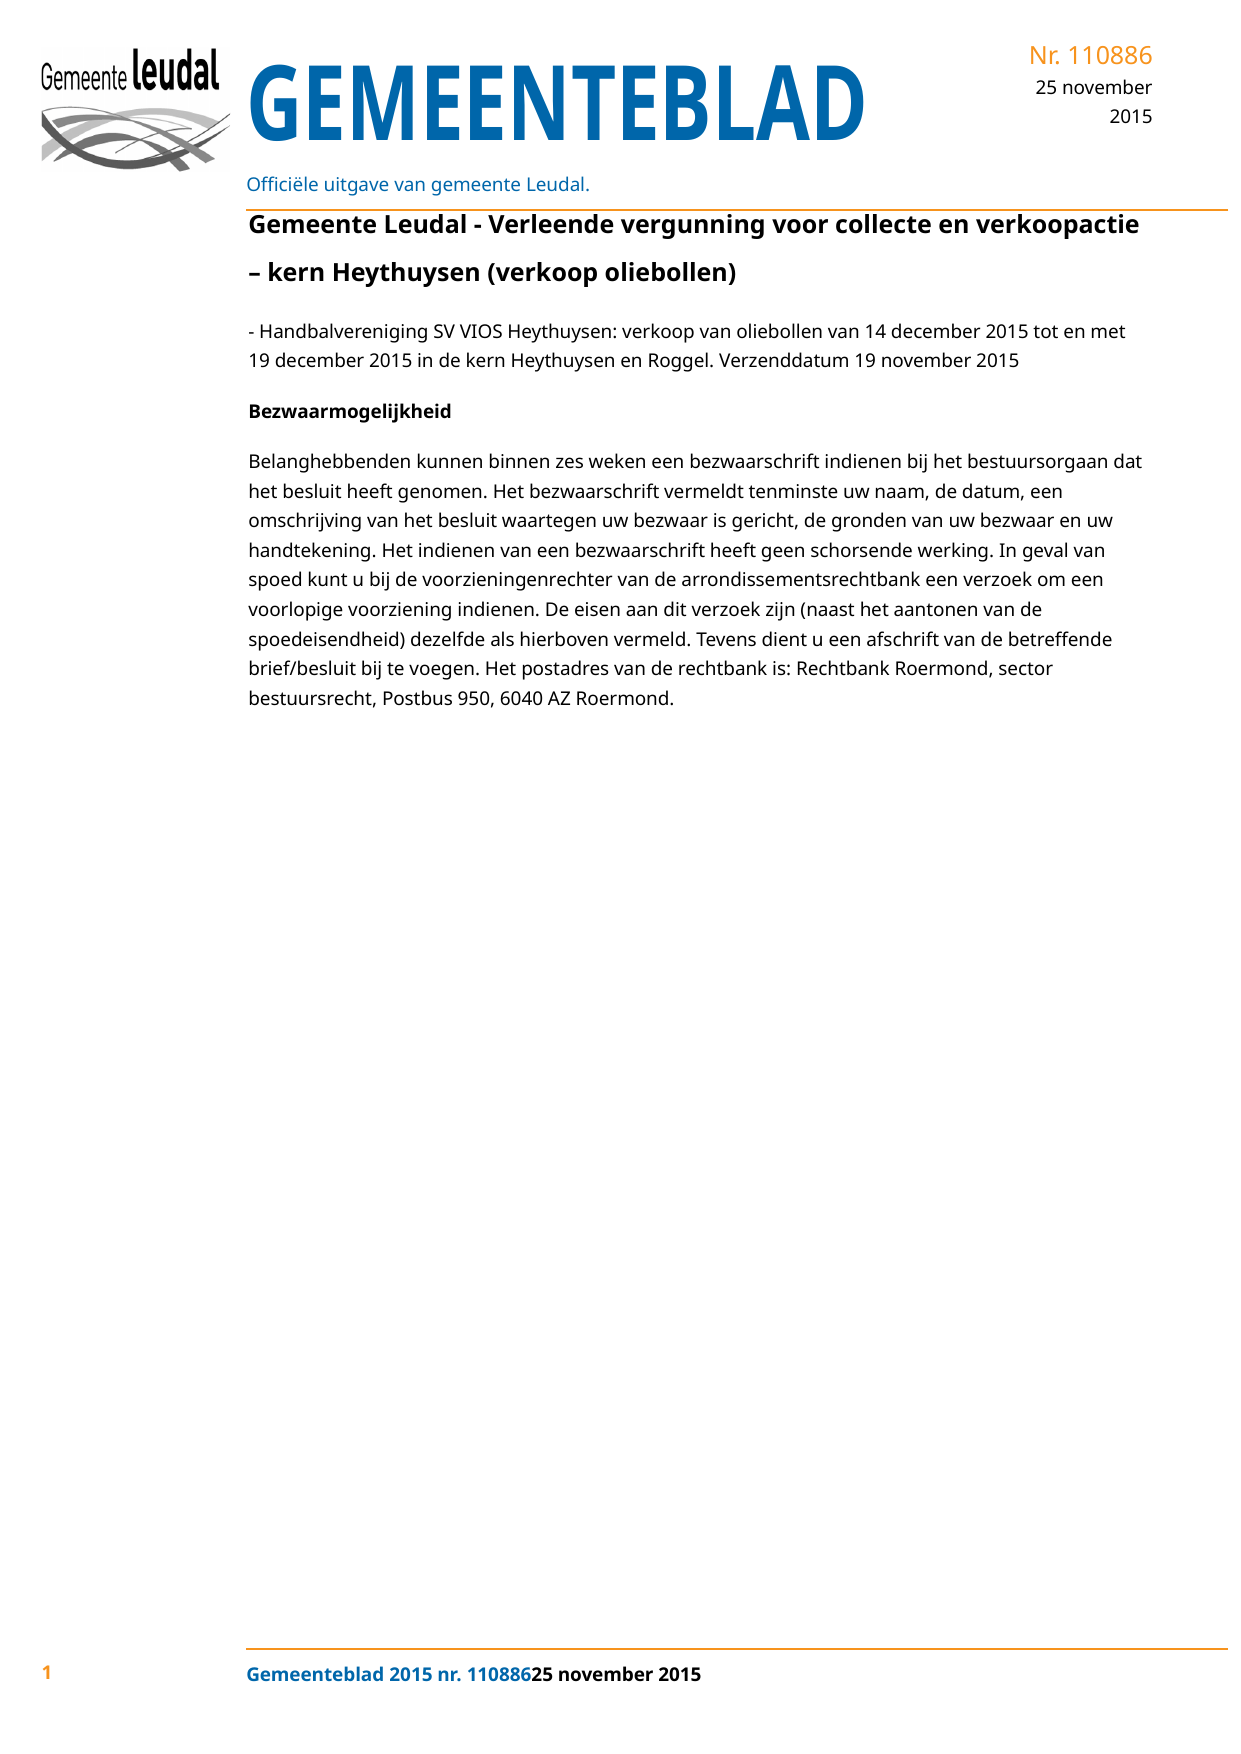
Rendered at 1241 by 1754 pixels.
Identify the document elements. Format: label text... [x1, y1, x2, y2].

text Belanghebbenden kunnen binnen zes weken een bezwaarschrift indienen bij het bestuursorgaan dat het besluit heeft genomen. Het bezwaarschrift vermeldt tenminste uw naam, de datum, een omschrijving van het besluit waartegen uw bezwaar is gericht, de gronden van uw bezwaar en uw handtekening. Het indienen van een bezwaarschrift heeft geen schorsende werking. In geval van spoed kunt u bij de voorzieningenrechter van de arrondissementsrechtbank een verzoek om een voorlopige voorziening indienen. De eisen aan dit verzoek zijn (naast het aantonen van de spoedeisendheid) dezelfde als hierboven vermeld. Tevens dient u een afschrift van de betreffende brief/besluit bij te voegen. Het postadres van de rechtbank is: Rechtbank Roermond, sector bestuursrecht, Postbus 950, 6040 AZ Roermond. [248, 448, 1152, 711]
picture [41, 47, 231, 172]
text Bezwaarmogelijkheid [248, 398, 1152, 424]
text - Handbalvereniging SV VIOS Heythuysen: verkoop van oliebollen van 14 december 2015 tot en met 19 december 2015 in de kern Heythuysen en Roggel. Verzenddatum 19 november 2015 [248, 318, 1152, 373]
text Gemeente Leudal - Verleende vergunning voor collecte en verkoopactie – kern Heythuysen (verkoop oliebollen) [248, 211, 1152, 288]
